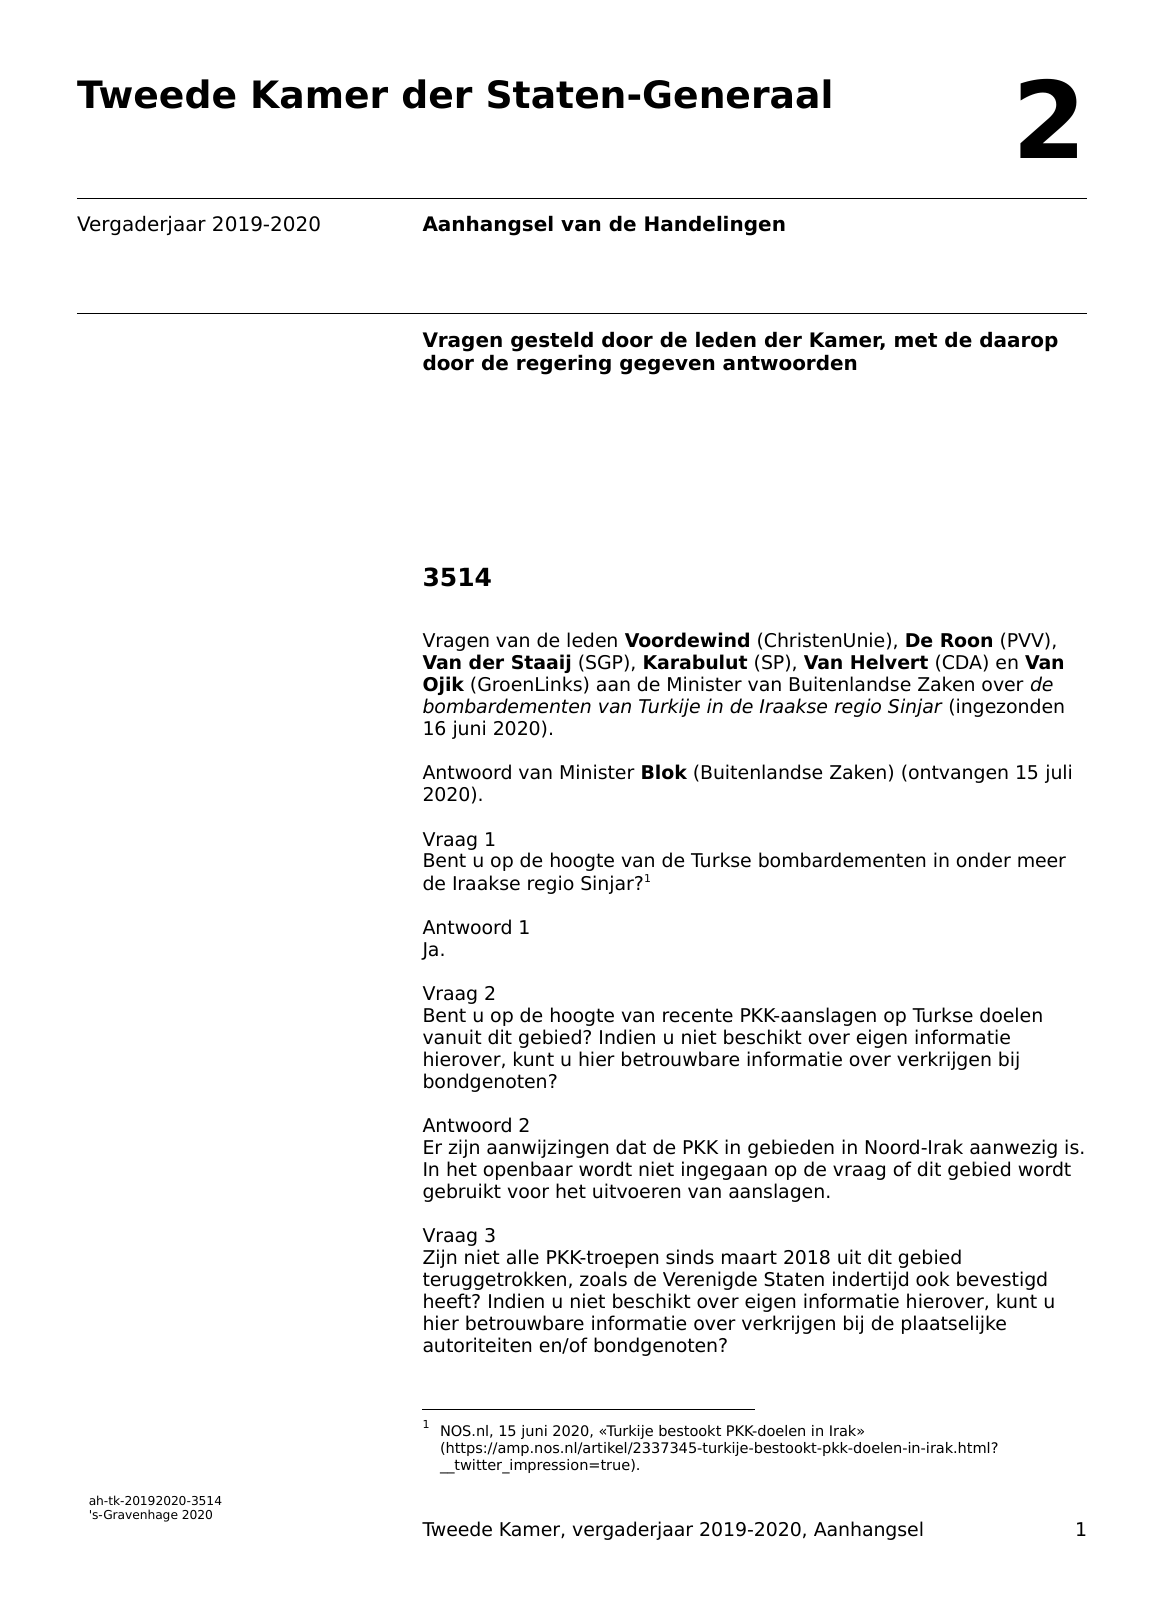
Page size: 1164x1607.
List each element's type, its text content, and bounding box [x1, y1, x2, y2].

text Bent u op de hoogte van de Turkse bombardementen in onder meer de Iraakse regio Sinjar? [422, 850, 1087, 894]
text Vragen van de leden Voordewind (ChristenUnie), De Roon (PVV), Van der Staaij (SGP), Karabulut (SP), Van Helvert (CDA) en Van Ojik (GroenLinks) aan de Minister van Buitenlandse Zaken over de bombardementen van Turkije in de Iraakse regio Sinjar (ingezonden 16 juni 2020). [422, 630, 1087, 740]
table_header Tweede Kamer der Staten-Generaal [77, 59, 886, 198]
text NOS.nl, 15 juni 2020, «Turkije bestookt PKK-doelen in Irak» (https://amp.nos.nl/artikel/2337345-turkije-bestookt-pkk-doelen-in-irak.html?__twitter_impression=true). [422, 1418, 1087, 1474]
text Antwoord van Minister Blok (Buitenlandse Zaken) (ontvangen 15 juli 2020). [422, 762, 1087, 806]
text Vraag 2 [422, 983, 1087, 1005]
text 's-Gravenhage 2020 [88, 1508, 323, 1522]
text Antwoord 2 [422, 1115, 1087, 1137]
text ah-tk-20192020-3514 [88, 1494, 323, 1508]
text 3514 [422, 563, 1087, 592]
text Antwoord 1 [422, 917, 1087, 938]
text Vraag 1 [422, 828, 1087, 850]
text Ja. [422, 938, 1087, 961]
text Bent u op de hoogte van recente PKK-aanslagen op Turkse doelen vanuit dit gebied? Indien u niet beschikt over eigen informatie hierover, kunt u hier betrouwbare informatie over verkrijgen bij bondgenoten? [422, 1005, 1087, 1093]
text Er zijn aanwijzingen dat de PKK in gebieden in Noord-Irak aanwezig is. In het openbaar wordt niet ingegaan op de vraag of dit gebied wordt gebruikt voor het uitvoeren van aanslagen. [422, 1137, 1087, 1203]
table_cell [77, 314, 422, 375]
table_cell Vragen gesteld door de leden der Kamer, met de daarop door de regering gegeven antwoorden [422, 314, 1087, 375]
text Vraag 3 [422, 1225, 1087, 1247]
table_cell Aanhangsel van de Handelingen [422, 199, 1087, 313]
table_header 2 [886, 59, 1087, 198]
text Zijn niet alle PKK-troepen sinds maart 2018 uit dit gebied teruggetrokken, zoals de Verenigde Staten indertijd ook bevestigd heeft? Indien u niet beschikt over eigen informatie hierover, kunt u hier betrouwbare informatie over verkrijgen bij de plaatselijke autoriteiten en/of bondgenoten? [422, 1247, 1087, 1357]
table_cell Vergaderjaar 2019-2020 [77, 199, 422, 313]
